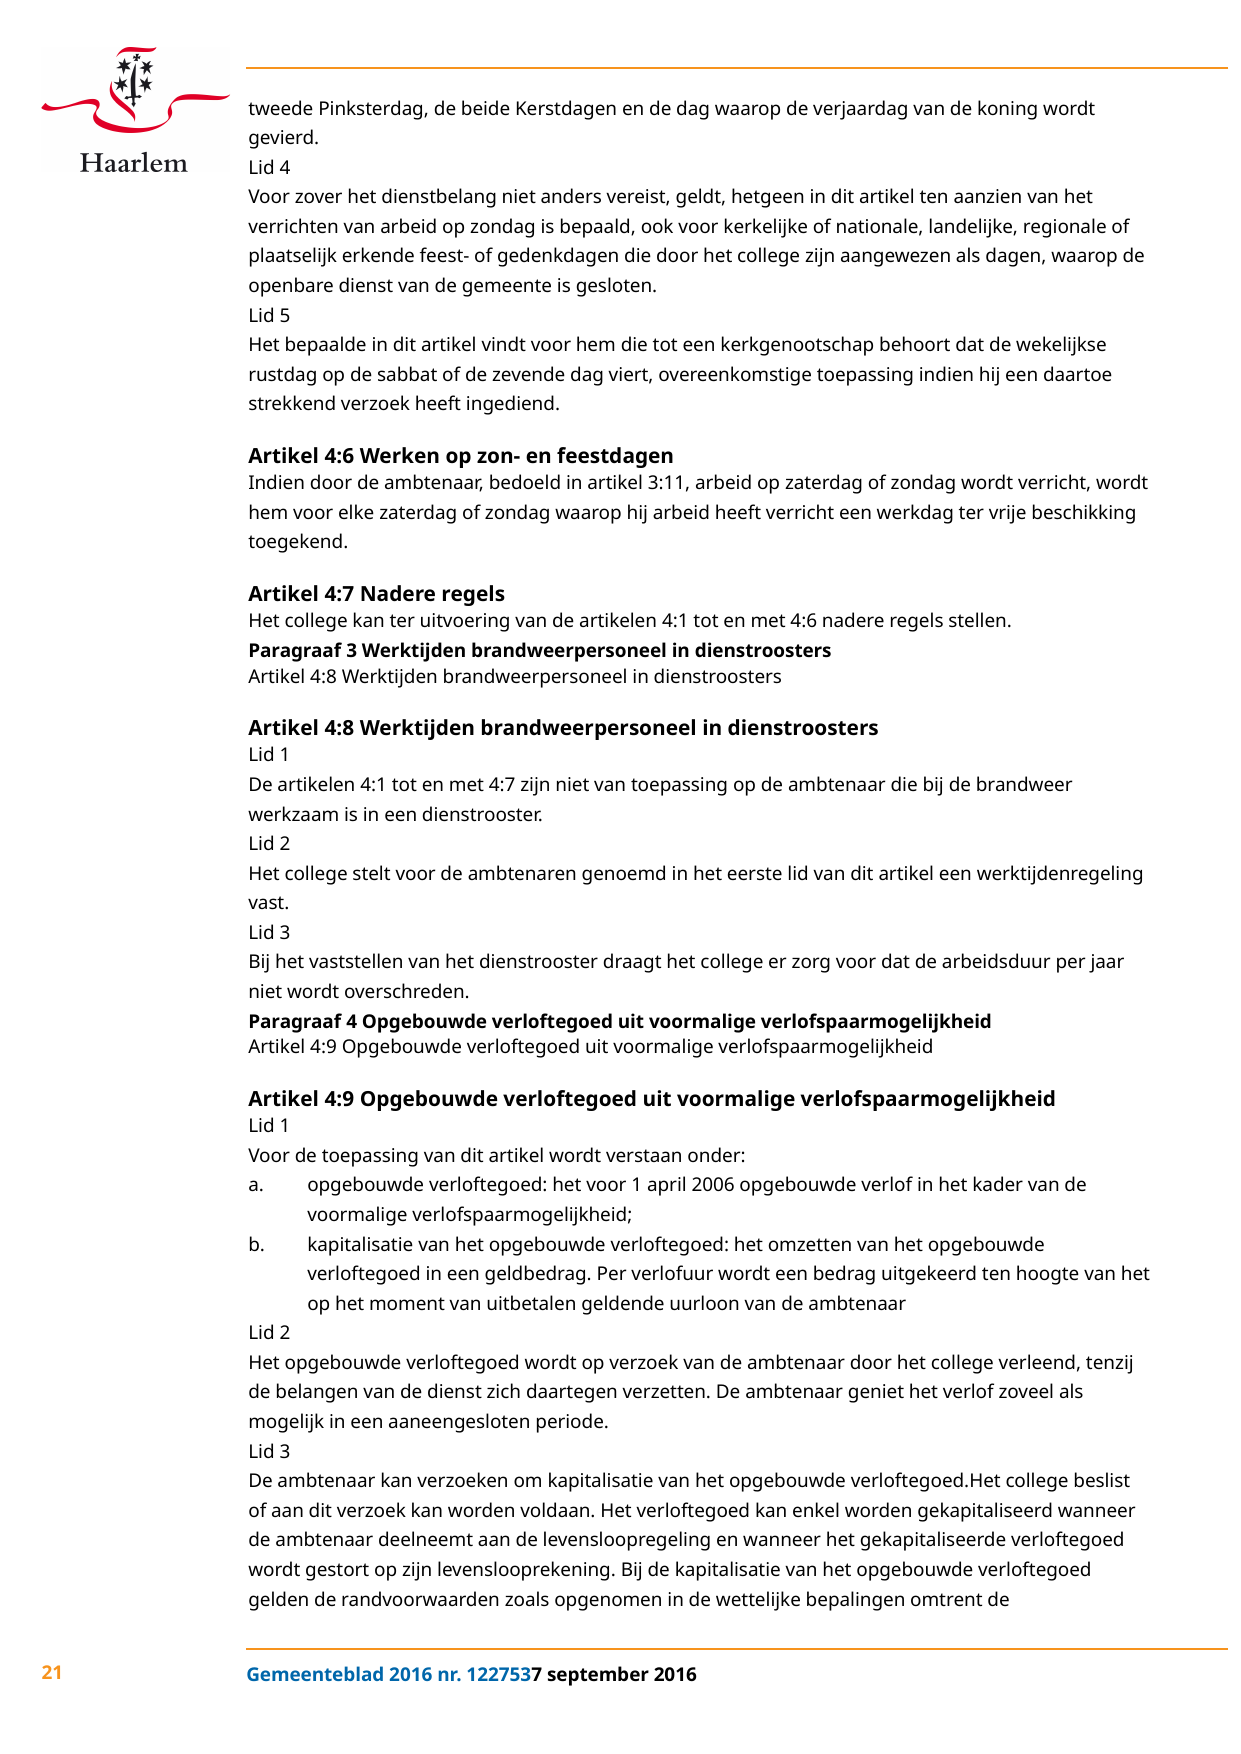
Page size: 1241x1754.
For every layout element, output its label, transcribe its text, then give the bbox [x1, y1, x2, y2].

list opgebouwde verloftegoed: het voor 1 april 2006 opgebouwde verlof in het kader van de voormalige verlofspaarmogelijkheid; [248, 1172, 1152, 1227]
text Lid 1 [248, 1112, 1152, 1138]
text Het college kan ter uitvoering van de artikelen 4:1 tot en met 4:6 nadere regels stellen. [248, 607, 1152, 633]
text Lid 5 [248, 302, 1152, 328]
text Voor de toepassing van dit artikel wordt verstaan onder: [248, 1142, 1152, 1168]
text Paragraaf 4 Opgebouwde verloftegoed uit voormalige verlofspaarmogelijkheid [248, 1008, 1152, 1034]
text Artikel 4:9 Opgebouwde verloftegoed uit voormalige verlofspaarmogelijkheid [248, 1034, 1152, 1059]
text Bij het vaststellen van het dienstrooster draagt het college er zorg voor dat de arbeidsduur per jaar niet wordt overschreden. [248, 949, 1152, 1004]
text tweede Pinksterdag, de beide Kerstdagen en de dag waarop de verjaardag van de koning wordt gevierd. [248, 95, 1152, 150]
text Artikel 4:6 Werken op zon- en feestdagen [248, 441, 1152, 469]
text Lid 3 [248, 1438, 1152, 1464]
text De artikelen 4:1 tot en met 4:7 zijn niet van toepassing op de ambtenaar die bij de brandweer werkzaam is in een dienstrooster. [248, 771, 1152, 827]
text De ambtenaar kan verzoeken om kapitalisatie van het opgebouwde verloftegoed.Het college beslist of aan dit verzoek kan worden voldaan. Het verloftegoed kan enkel worden gekapitaliseerd wanneer de ambtenaar deelneemt aan de levensloopregeling en wanneer het gekapitaliseerde verloftegoed wordt gestort op zijn levenslooprekening. Bij de kapitalisatie van het opgebouwde verloftegoed gelden de randvoorwaarden zoals opgenomen in de wettelijke bepalingen omtrent de [248, 1467, 1152, 1612]
text Voor zover het dienstbelang niet anders vereist, geldt, hetgeen in dit artikel ten aanzien van het verrichten van arbeid op zondag is bepaald, ook voor kerkelijke of nationale, landelijke, regionale of plaatselijk erkende feest- of gedenkdagen die door het college zijn aangewezen als dagen, waarop de openbare dienst van de gemeente is gesloten. [248, 183, 1152, 298]
picture [41, 47, 231, 172]
text Het opgebouwde verloftegoed wordt op verzoek van de ambtenaar door het college verleend, tenzij de belangen van de dienst zich daartegen verzetten. De ambtenaar geniet het verlof zoveel als mogelijk in een aaneengesloten periode. [248, 1349, 1152, 1434]
text Indien door de ambtenaar, bedoeld in artikel 3:11, arbeid op zaterdag of zondag wordt verricht, wordt hem voor elke zaterdag of zondag waarop hij arbeid heeft verricht een werkdag ter vrije beschikking toegekend. [248, 469, 1152, 554]
text Lid 4 [248, 154, 1152, 180]
text Lid 2 [248, 1319, 1152, 1345]
text Het bepaalde in dit artikel vindt voor hem die tot een kerkgenootschap behoort dat de wekelijkse rustdag op de sabbat of de zevende dag viert, overeenkomstige toepassing indien hij een daartoe strekkend verzoek heeft ingediend. [248, 331, 1152, 416]
text Artikel 4:9 Opgebouwde verloftegoed uit voormalige verlofspaarmogelijkheid [248, 1084, 1152, 1112]
text Lid 2 [248, 830, 1152, 856]
text Paragraaf 3 Werktijden brandweerpersoneel in dienstroosters [248, 637, 1152, 663]
text Lid 1 [248, 742, 1152, 767]
text Artikel 4:8 Werktijden brandweerpersoneel in dienstroosters [248, 663, 1152, 688]
text Artikel 4:7 Nadere regels [248, 579, 1152, 607]
text Lid 3 [248, 919, 1152, 945]
text Artikel 4:8 Werktijden brandweerpersoneel in dienstroosters [248, 713, 1152, 742]
list kapitalisatie van het opgebouwde verloftegoed: het omzetten van het opgebouwde verloftegoed in een geldbedrag. Per verlofuur wordt een bedrag uitgekeerd ten hoogte van het op het moment van uitbetalen geldende uurloon van de ambtenaar [248, 1231, 1152, 1316]
text Het college stelt voor de ambtenaren genoemd in het eerste lid van dit artikel een werktijdenregeling vast. [248, 860, 1152, 915]
